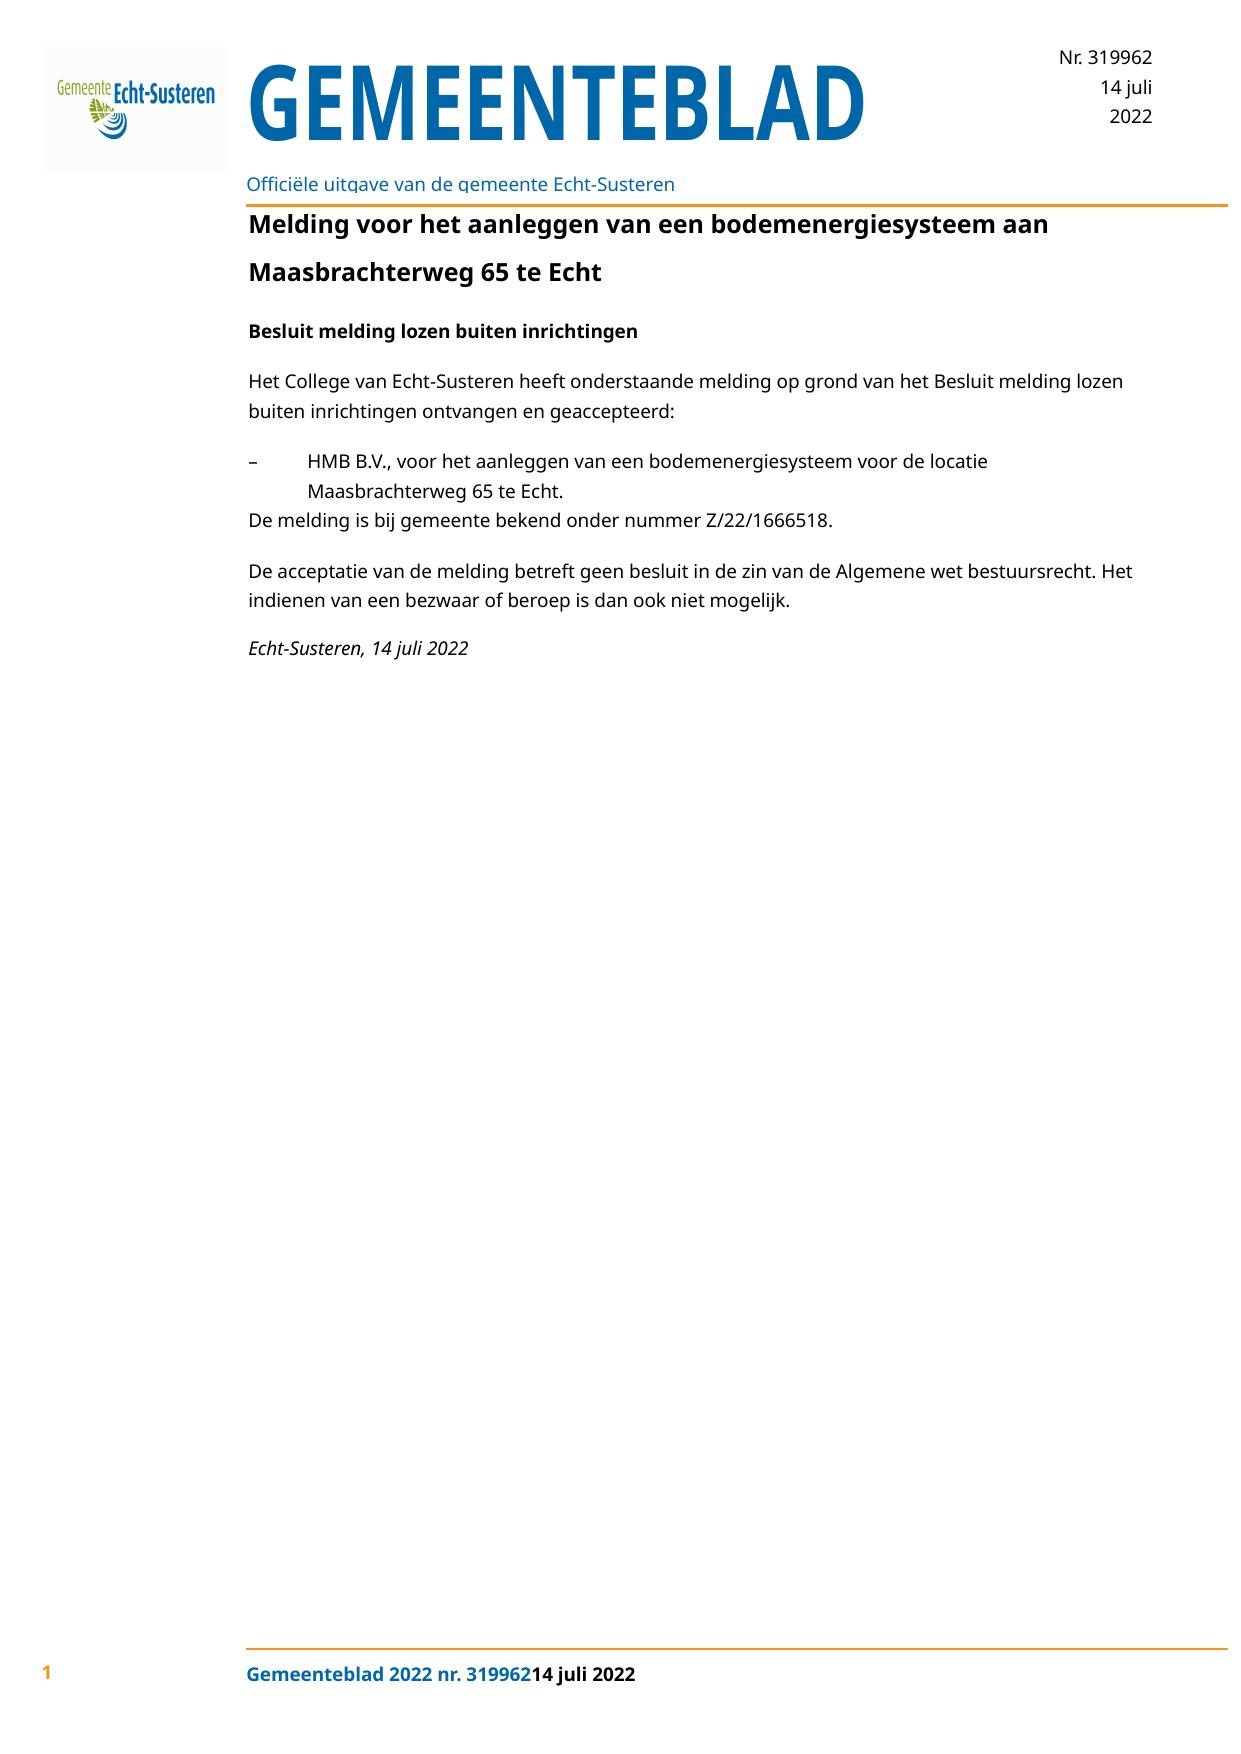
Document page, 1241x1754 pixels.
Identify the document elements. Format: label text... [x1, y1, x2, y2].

list HMB B.V., voor het aanleggen van een bodemenergiesysteem voor de locatie Maasbrachterweg 65 te Echt. [248, 448, 1152, 504]
text Echt-Susteren, 14 juli 2022 [248, 635, 1152, 661]
text De acceptatie van de melding betreft geen besluit in de zin van de Algemene wet bestuursrecht. Het indienen van een bezwaar of beroep is dan ook niet mogelijk. [248, 558, 1152, 613]
text Melding voor het aanleggen van een bodemenergiesysteem aan Maasbrachterweg 65 te Echt [248, 207, 1152, 288]
text Besluit melding lozen buiten inrichtingen [248, 318, 1152, 344]
picture [41, 47, 231, 172]
text Het College van Echt-Susteren heeft onderstaande melding op grond van het Besluit melding lozen buiten inrichtingen ontvangen en geaccepteerd: [248, 368, 1152, 424]
text De melding is bij gemeente bekend onder nummer Z/22/1666518. [248, 507, 1152, 533]
